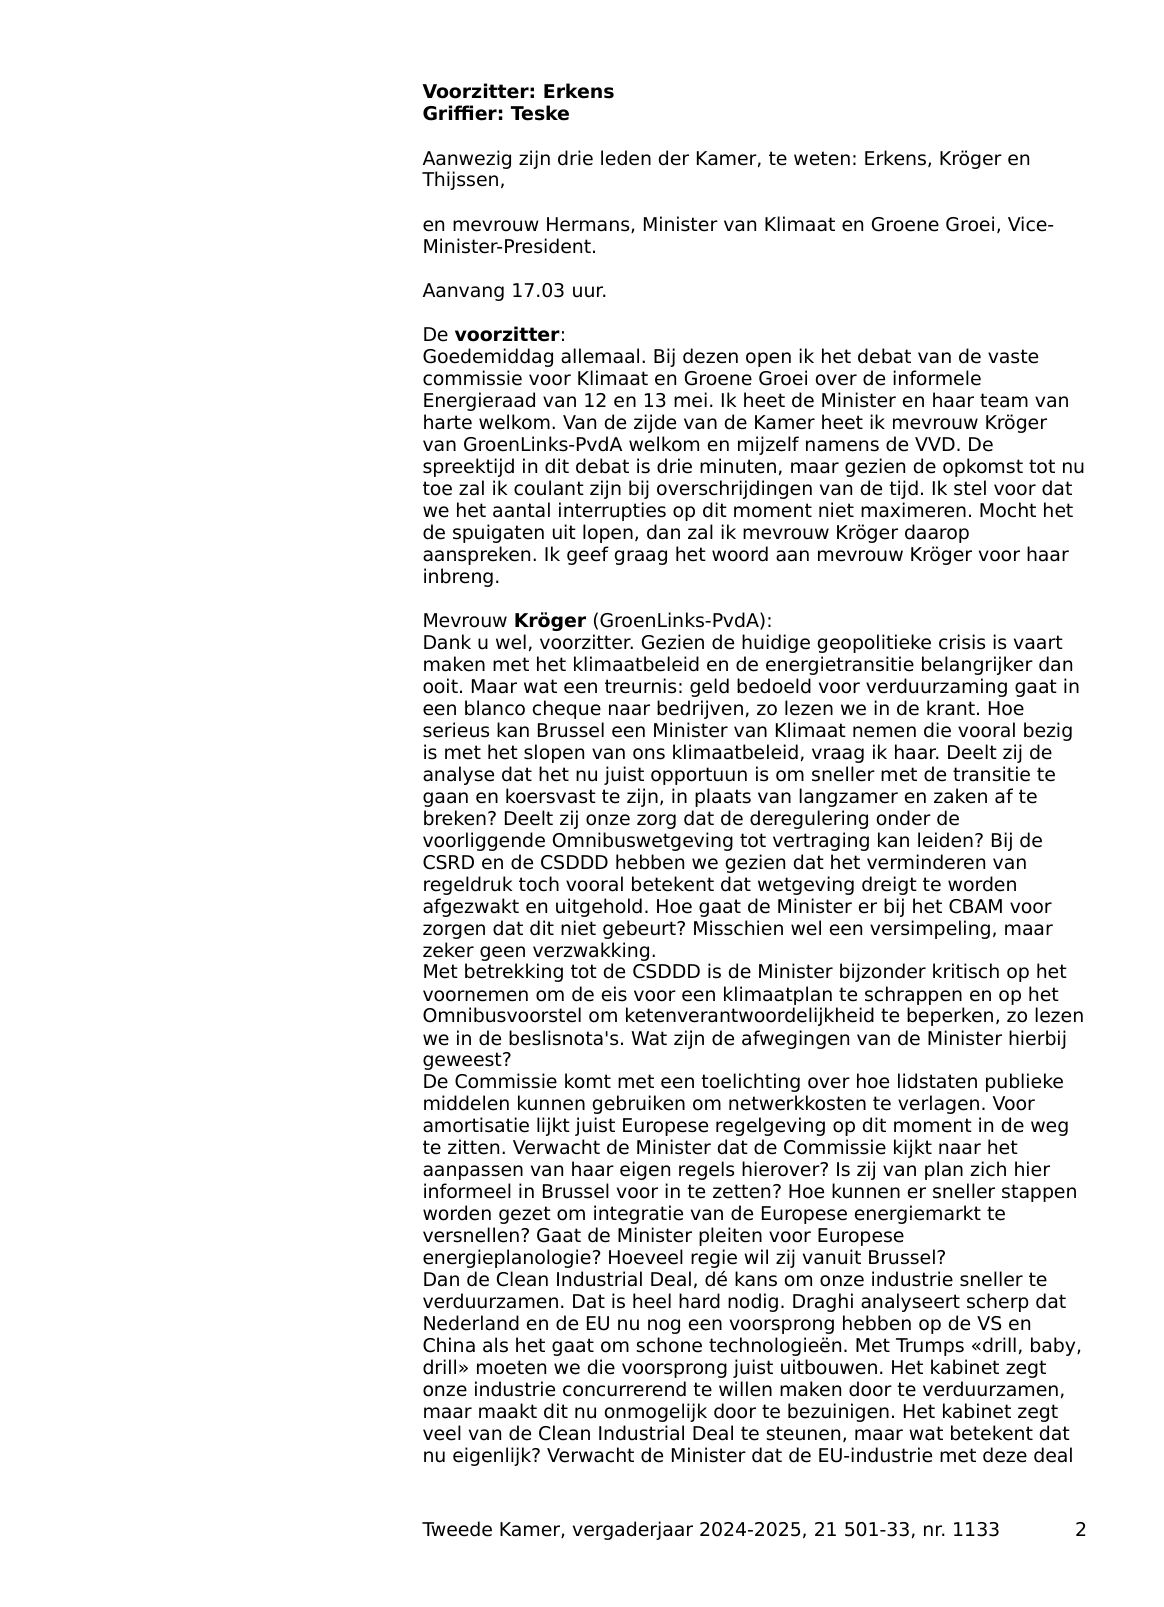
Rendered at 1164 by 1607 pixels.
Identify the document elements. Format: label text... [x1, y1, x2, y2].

text De voorzitter: [422, 324, 1087, 346]
text Goedemiddag allemaal. Bij dezen open ik het debat van de vaste commissie voor Klimaat en Groene Groei over de informele Energieraad van 12 en 13 mei. Ik heet de Minister en haar team van harte welkom. Van de zijde van de Kamer heet ik mevrouw Kröger van GroenLinks-PvdA welkom en mijzelf namens de VVD. De spreektijd in dit debat is drie minuten, maar gezien de opkomst tot nu toe zal ik coulant zijn bij overschrijdingen van de tijd. Ik stel voor dat we het aantal interrupties op dit moment niet maximeren. Mocht het de spuigaten uit lopen, dan zal ik mevrouw Kröger daarop aanspreken. Ik geef graag het woord aan mevrouw Kröger voor haar inbreng. [422, 346, 1087, 588]
text Aanvang 17.03 uur. [422, 280, 1087, 302]
text Aanwezig zijn drie leden der Kamer, te weten: Erkens, Kröger en Thijssen, [422, 147, 1087, 191]
text Griffier: Teske [422, 103, 1087, 125]
text Dank u wel, voorzitter. Gezien de huidige geopolitieke crisis is vaart maken met het klimaatbeleid en de energietransitie belangrijker dan ooit. Maar wat een treurnis: geld bedoeld voor verduurzaming gaat in een blanco cheque naar bedrijven, zo lezen we in de krant. Hoe serieus kan Brussel een Minister van Klimaat nemen die vooral bezig is met het slopen van ons klimaatbeleid, vraag ik haar. Deelt zij de analyse dat het nu juist opportuun is om sneller met de transitie te gaan en koersvast te zijn, in plaats van langzamer en zaken af te breken? Deelt zij onze zorg dat de deregulering onder de voorliggende Omnibuswetgeving tot vertraging kan leiden? Bij de CSRD en de CSDDD hebben we gezien dat het verminderen van regeldruk toch vooral betekent dat wetgeving dreigt te worden afgezwakt en uitgehold. Hoe gaat de Minister er bij het CBAM voor zorgen dat dit niet gebeurt? Misschien wel een versimpeling, maar zeker geen verzwakking. [422, 632, 1087, 961]
text De Commissie komt met een toelichting over hoe lidstaten publieke middelen kunnen gebruiken om netwerkkosten te verlagen. Voor amortisatie lijkt juist Europese regelgeving op dit moment in de weg te zitten. Verwacht de Minister dat de Commissie kijkt naar het aanpassen van haar eigen regels hierover? Is zij van plan zich hier informeel in Brussel voor in te zetten? Hoe kunnen er sneller stappen worden gezet om integratie van de Europese energiemarkt te versnellen? Gaat de Minister pleiten voor Europese energieplanologie? Hoeveel regie wil zij vanuit Brussel? [422, 1071, 1087, 1269]
text Dan de Clean Industrial Deal, dé kans om onze industrie sneller te verduurzamen. Dat is heel hard nodig. Draghi analyseert scherp dat Nederland en de EU nu nog een voorsprong hebben op de VS en China als het gaat om schone technologieën. Met Trumps «drill, baby, drill» moeten we die voorsprong juist uitbouwen. Het kabinet zegt onze industrie concurrerend te willen maken door te verduurzamen, maar maakt dit nu onmogelijk door te bezuinigen. Het kabinet zegt veel van de Clean Industrial Deal te steunen, maar wat betekent dat nu eigenlijk? Verwacht de Minister dat de EU-industrie met deze deal [422, 1269, 1087, 1467]
text en mevrouw Hermans, Minister van Klimaat en Groene Groei, Vice-Minister-President. [422, 213, 1087, 257]
text Voorzitter: Erkens [422, 81, 1087, 103]
text Mevrouw Kröger (GroenLinks-PvdA): [422, 610, 1087, 632]
text Met betrekking tot de CSDDD is de Minister bijzonder kritisch op het voornemen om de eis voor een klimaatplan te schrappen en op het Omnibusvoorstel om ketenverantwoordelijkheid te beperken, zo lezen we in de beslisnota's. Wat zijn de afwegingen van de Minister hierbij geweest? [422, 961, 1087, 1071]
